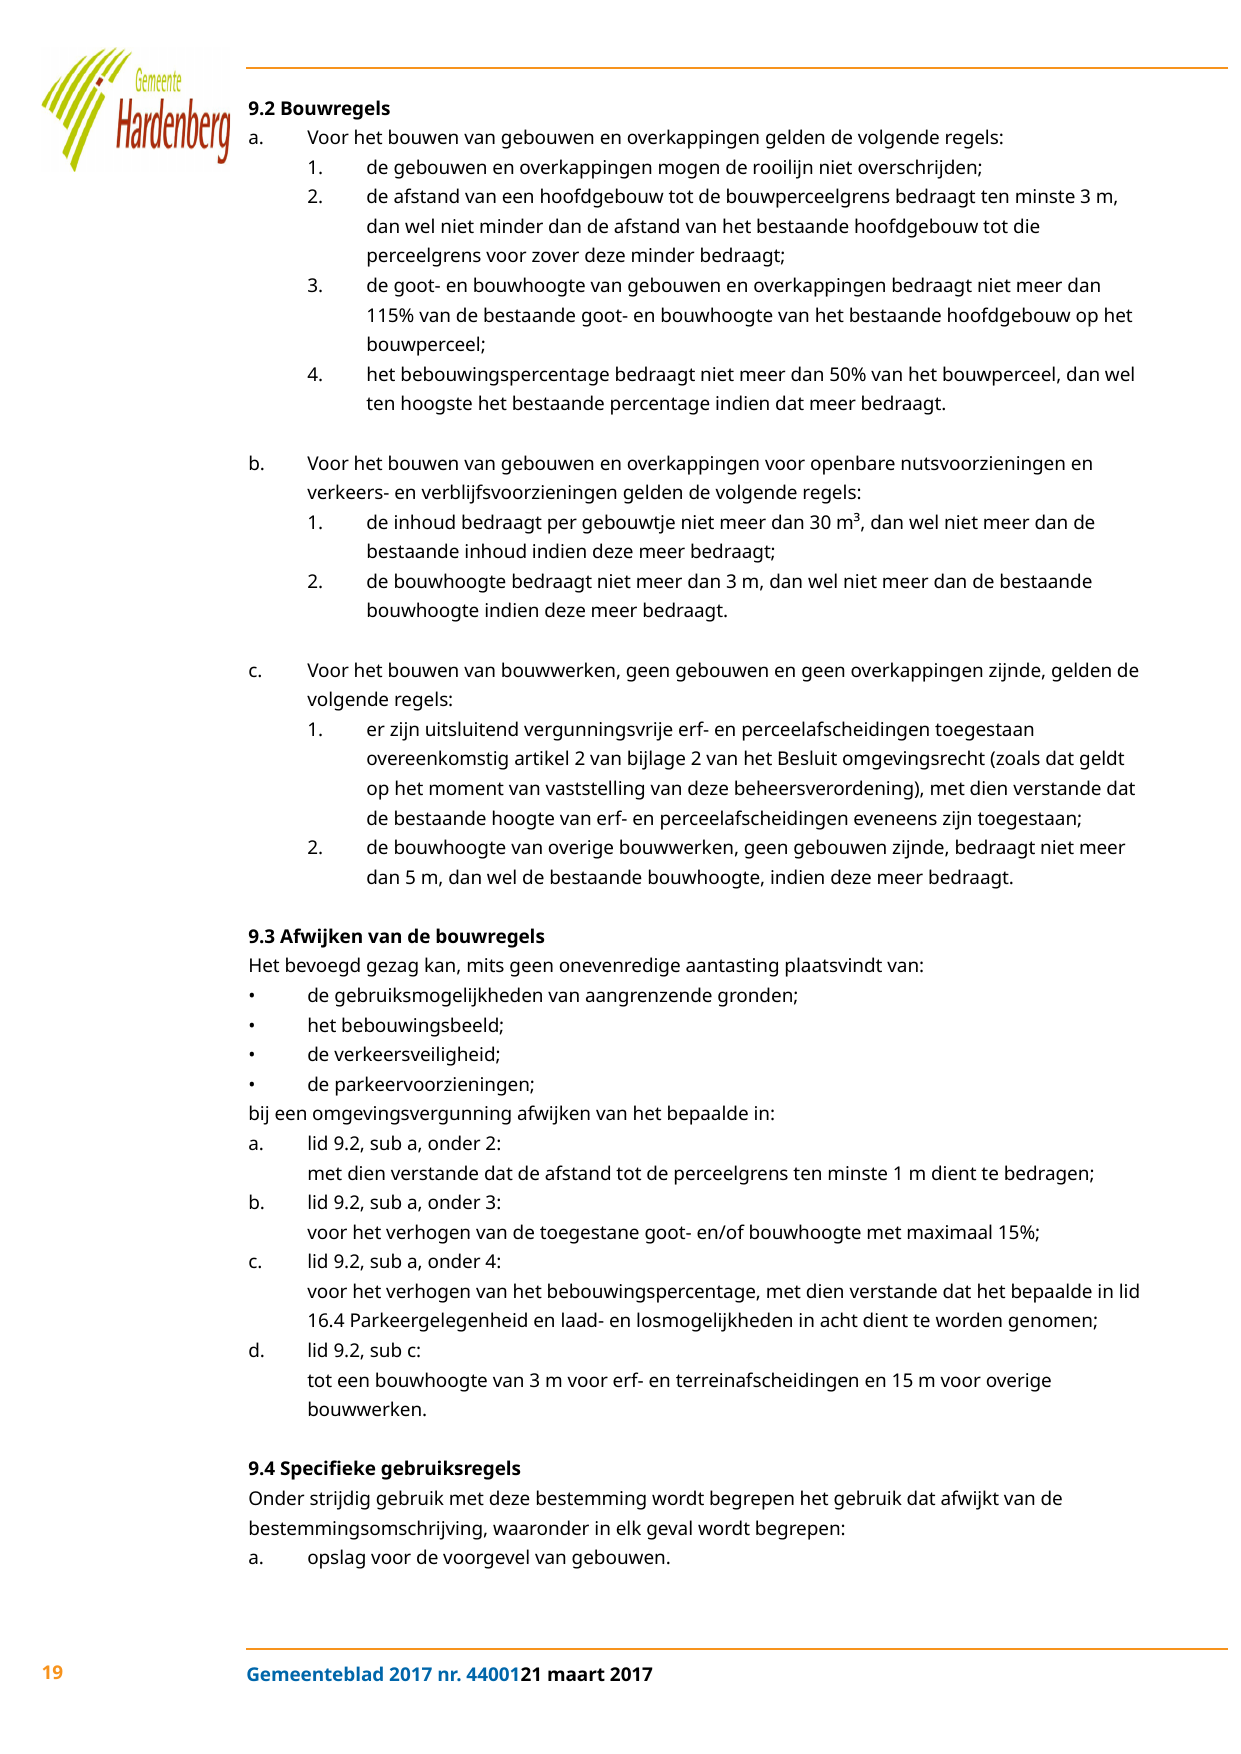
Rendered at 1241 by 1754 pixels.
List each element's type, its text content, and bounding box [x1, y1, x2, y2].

list met dien verstande dat de afstand tot de perceelgrens ten minste 1 m dient te bedragen; [248, 1160, 1152, 1186]
list de bouwhoogte van overige bouwwerken, geen gebouwen zijnde, bedraagt niet meer dan 5 m, dan wel de bestaande bouwhoogte, indien deze meer bedraagt. [307, 834, 1152, 890]
text 9.4 Specifieke gebruiksregels [248, 1456, 1152, 1481]
list lid 9.2, sub a, onder 2: [248, 1130, 1152, 1156]
list Voor het bouwen van gebouwen en overkappingen gelden de volgende regels: [248, 124, 1152, 150]
text 9.3 Afwijken van de bouwregels [248, 923, 1152, 949]
list de inhoud bedraagt per gebouwtje niet meer dan 30 m³, dan wel niet meer dan de bestaande inhoud indien deze meer bedraagt; [307, 509, 1152, 564]
list lid 9.2, sub a, onder 4: [248, 1248, 1152, 1274]
text Onder strijdig gebruik met deze bestemming wordt begrepen het gebruik dat afwijkt van de bestemmingsomschrijving, waaronder in elk geval wordt begrepen: [248, 1485, 1152, 1541]
list er zijn uitsluitend vergunningsvrije erf- en perceelafscheidingen toegestaan overeenkomstig artikel 2 van bijlage 2 van het Besluit omgevingsrecht (zoals dat geldt op het moment van vaststelling van deze beheersverordening), met dien verstande dat de bestaande hoogte van erf- en perceelafscheidingen eveneens zijn toegestaan; [307, 716, 1152, 831]
list Voor het bouwen van bouwwerken, geen gebouwen en geen overkappingen zijnde, gelden de volgende regels: [248, 657, 1152, 712]
list de bouwhoogte bedraagt niet meer dan 3 m, dan wel niet meer dan de bestaande bouwhoogte indien deze meer bedraagt. [307, 568, 1152, 623]
list het bebouwingsbeeld; [248, 1012, 1152, 1038]
list opslag voor de voorgevel van gebouwen. [248, 1544, 1152, 1570]
list lid 9.2, sub c: [248, 1337, 1152, 1363]
list de verkeersveiligheid; [248, 1041, 1152, 1067]
list tot een bouwhoogte van 3 m voor erf- en terreinafscheidingen en 15 m voor overige bouwwerken. [248, 1367, 1152, 1422]
list de afstand van een hoofdgebouw tot de bouwperceelgrens bedraagt ten minste 3 m, dan wel niet minder dan de afstand van het bestaande hoofdgebouw tot die perceelgrens voor zover deze minder bedraagt; [307, 183, 1152, 268]
list de parkeervoorzieningen; [248, 1071, 1152, 1097]
list voor het verhogen van het bebouwingspercentage, met dien verstande dat het bepaalde in lid 16.4 Parkeergelegenheid en laad- en losmogelijkheden in acht dient te worden genomen; [248, 1278, 1152, 1333]
text Het bevoegd gezag kan, mits geen onevenredige aantasting plaatsvindt van: [248, 953, 1152, 978]
text bij een omgevingsvergunning afwijken van het bepaalde in: [248, 1101, 1152, 1126]
list de gebruiksmogelijkheden van aangrenzende gronden; [248, 982, 1152, 1008]
list de gebouwen en overkappingen mogen de rooilijn niet overschrijden; [307, 154, 1152, 180]
list het bebouwingspercentage bedraagt niet meer dan 50% van het bouwperceel, dan wel ten hoogste het bestaande percentage indien dat meer bedraagt. [307, 361, 1152, 416]
list Voor het bouwen van gebouwen en overkappingen voor openbare nutsvoorzieningen en verkeers- en verblijfsvoorzieningen gelden de volgende regels: [248, 450, 1152, 505]
text 9.2 Bouwregels [248, 95, 1152, 121]
picture [41, 47, 231, 172]
list lid 9.2, sub a, onder 3: [248, 1189, 1152, 1215]
list de goot- en bouwhoogte van gebouwen en overkappingen bedraagt niet meer dan 115% van de bestaande goot- en bouwhoogte van het bestaande hoofdgebouw op het bouwperceel; [307, 272, 1152, 357]
list voor het verhogen van de toegestane goot- en/of bouwhoogte met maximaal 15%; [248, 1219, 1152, 1245]
